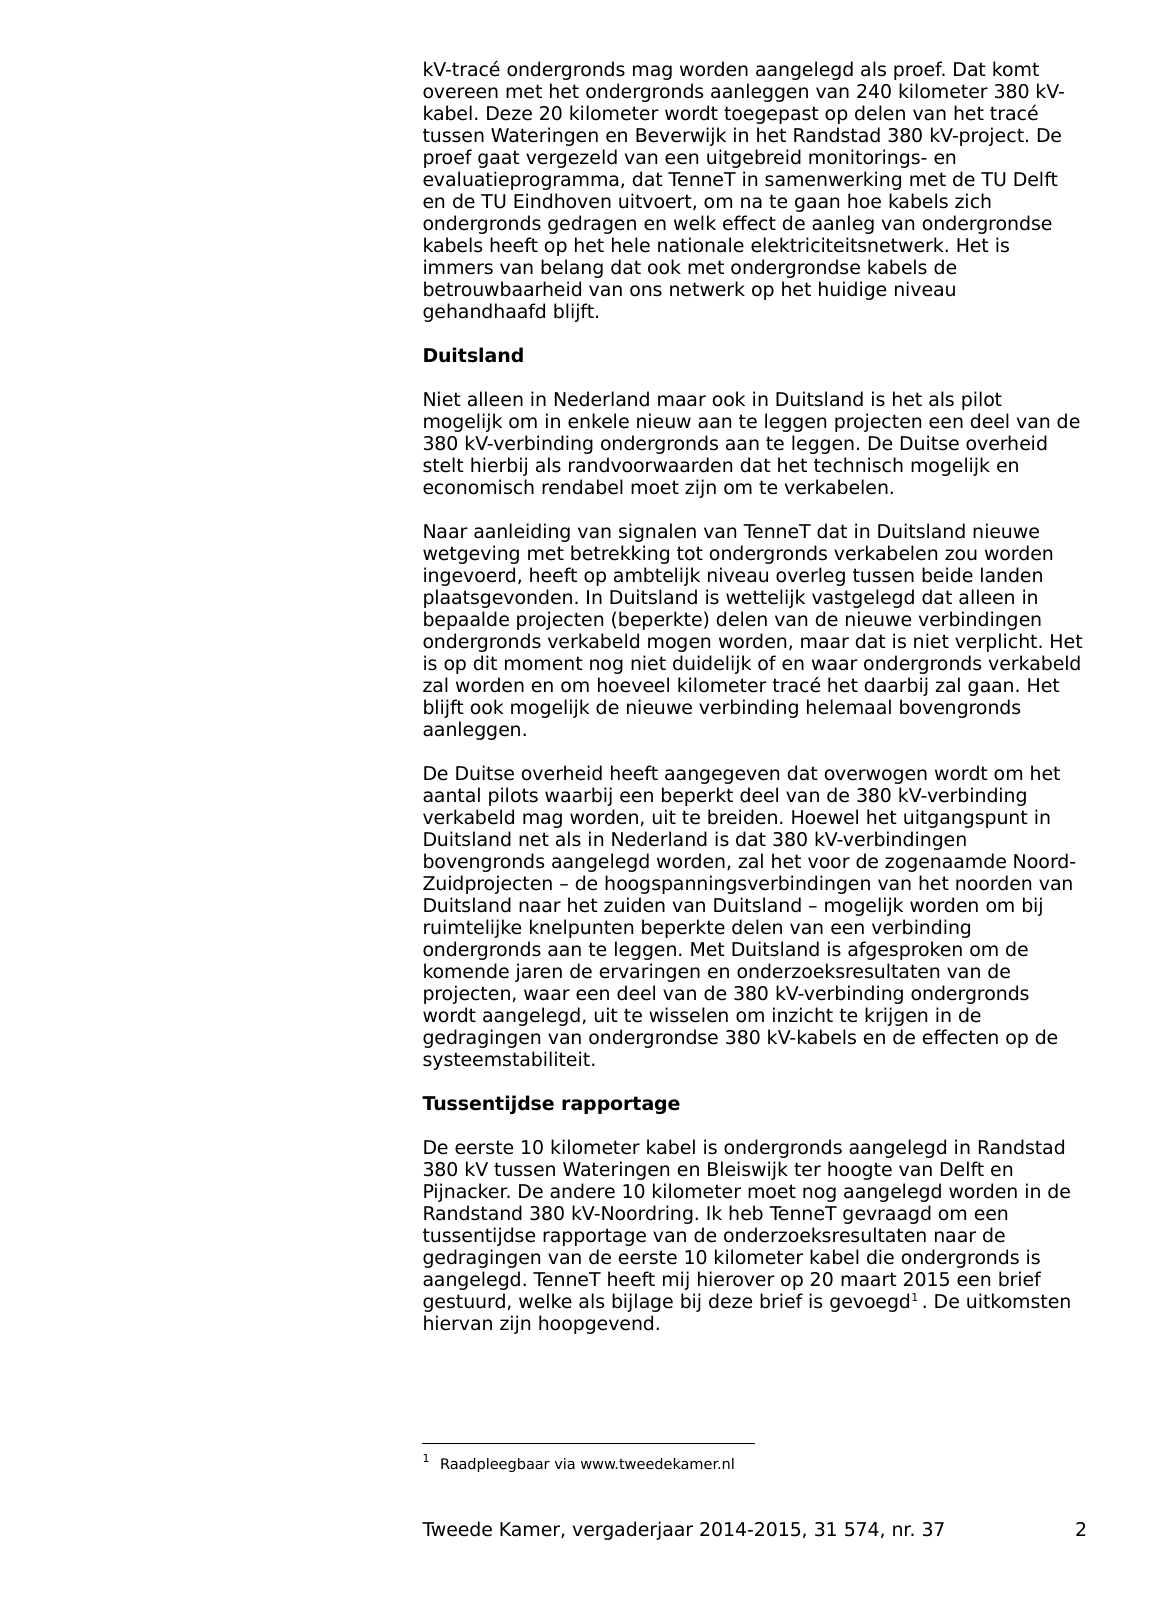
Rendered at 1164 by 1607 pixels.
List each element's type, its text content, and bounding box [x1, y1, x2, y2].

text Raadpleegbaar via www.tweedekamer.nl [422, 1452, 1087, 1474]
text De eerste 10 kilometer kabel is ondergronds aangelegd in Randstad 380 kV tussen Wateringen en Bleiswijk ter hoogte van Delft en Pijnacker. De andere 10 kilometer moet nog aangelegd worden in de Randstand 380 kV-Noordring. Ik heb TenneT gevraagd om een tussentijdse rapportage van de onderzoeksresultaten naar de gedragingen van de eerste 10 kilometer kabel die ondergronds is aangelegd. TenneT heeft mij hierover op 20 maart 2015 een brief gestuurd, welke als bijlage bij deze brief is gevoegd. De uitkomsten hiervan zijn hoopgevend. [422, 1137, 1087, 1335]
subtitle Tussentijdse rapportage [422, 1093, 1087, 1115]
subtitle Duitsland [422, 345, 1087, 367]
text kV-tracé ondergronds mag worden aangelegd als proef. Dat komt overeen met het ondergronds aanleggen van 240 kilometer 380 kV-kabel. Deze 20 kilometer wordt toegepast op delen van het tracé tussen Wateringen en Beverwijk in het Randstad 380 kV-project. De proef gaat vergezeld van een uitgebreid monitorings- en evaluatieprogramma, dat TenneT in samenwerking met de TU Delft en de TU Eindhoven uitvoert, om na te gaan hoe kabels zich ondergronds gedragen en welk effect de aanleg van ondergrondse kabels heeft op het hele nationale elektriciteitsnetwerk. Het is immers van belang dat ook met ondergrondse kabels de betrouwbaarheid van ons netwerk op het huidige niveau gehandhaafd blijft. [422, 59, 1087, 323]
text Niet alleen in Nederland maar ook in Duitsland is het als pilot mogelijk om in enkele nieuw aan te leggen projecten een deel van de 380 kV-verbinding ondergronds aan te leggen. De Duitse overheid stelt hierbij als randvoorwaarden dat het technisch mogelijk en economisch rendabel moet zijn om te verkabelen. [422, 389, 1087, 499]
text Naar aanleiding van signalen van TenneT dat in Duitsland nieuwe wetgeving met betrekking tot ondergronds verkabelen zou worden ingevoerd, heeft op ambtelijk niveau overleg tussen beide landen plaatsgevonden. In Duitsland is wettelijk vastgelegd dat alleen in bepaalde projecten (beperkte) delen van de nieuwe verbindingen ondergronds verkabeld mogen worden, maar dat is niet verplicht. Het is op dit moment nog niet duidelijk of en waar ondergronds verkabeld zal worden en om hoeveel kilometer tracé het daarbij zal gaan. Het blijft ook mogelijk de nieuwe verbinding helemaal bovengronds aanleggen. [422, 521, 1087, 741]
text De Duitse overheid heeft aangegeven dat overwogen wordt om het aantal pilots waarbij een beperkt deel van de 380 kV-verbinding verkabeld mag worden, uit te breiden. Hoewel het uitgangspunt in Duitsland net als in Nederland is dat 380 kV-verbindingen bovengronds aangelegd worden, zal het voor de zogenaamde Noord-Zuidprojecten – de hoogspanningsverbindingen van het noorden van Duitsland naar het zuiden van Duitsland – mogelijk worden om bij ruimtelijke knelpunten beperkte delen van een verbinding ondergronds aan te leggen. Met Duitsland is afgesproken om de komende jaren de ervaringen en onderzoeksresultaten van de projecten, waar een deel van de 380 kV-verbinding ondergronds wordt aangelegd, uit te wisselen om inzicht te krijgen in de gedragingen van ondergrondse 380 kV-kabels en de effecten op de systeemstabiliteit. [422, 763, 1087, 1071]
